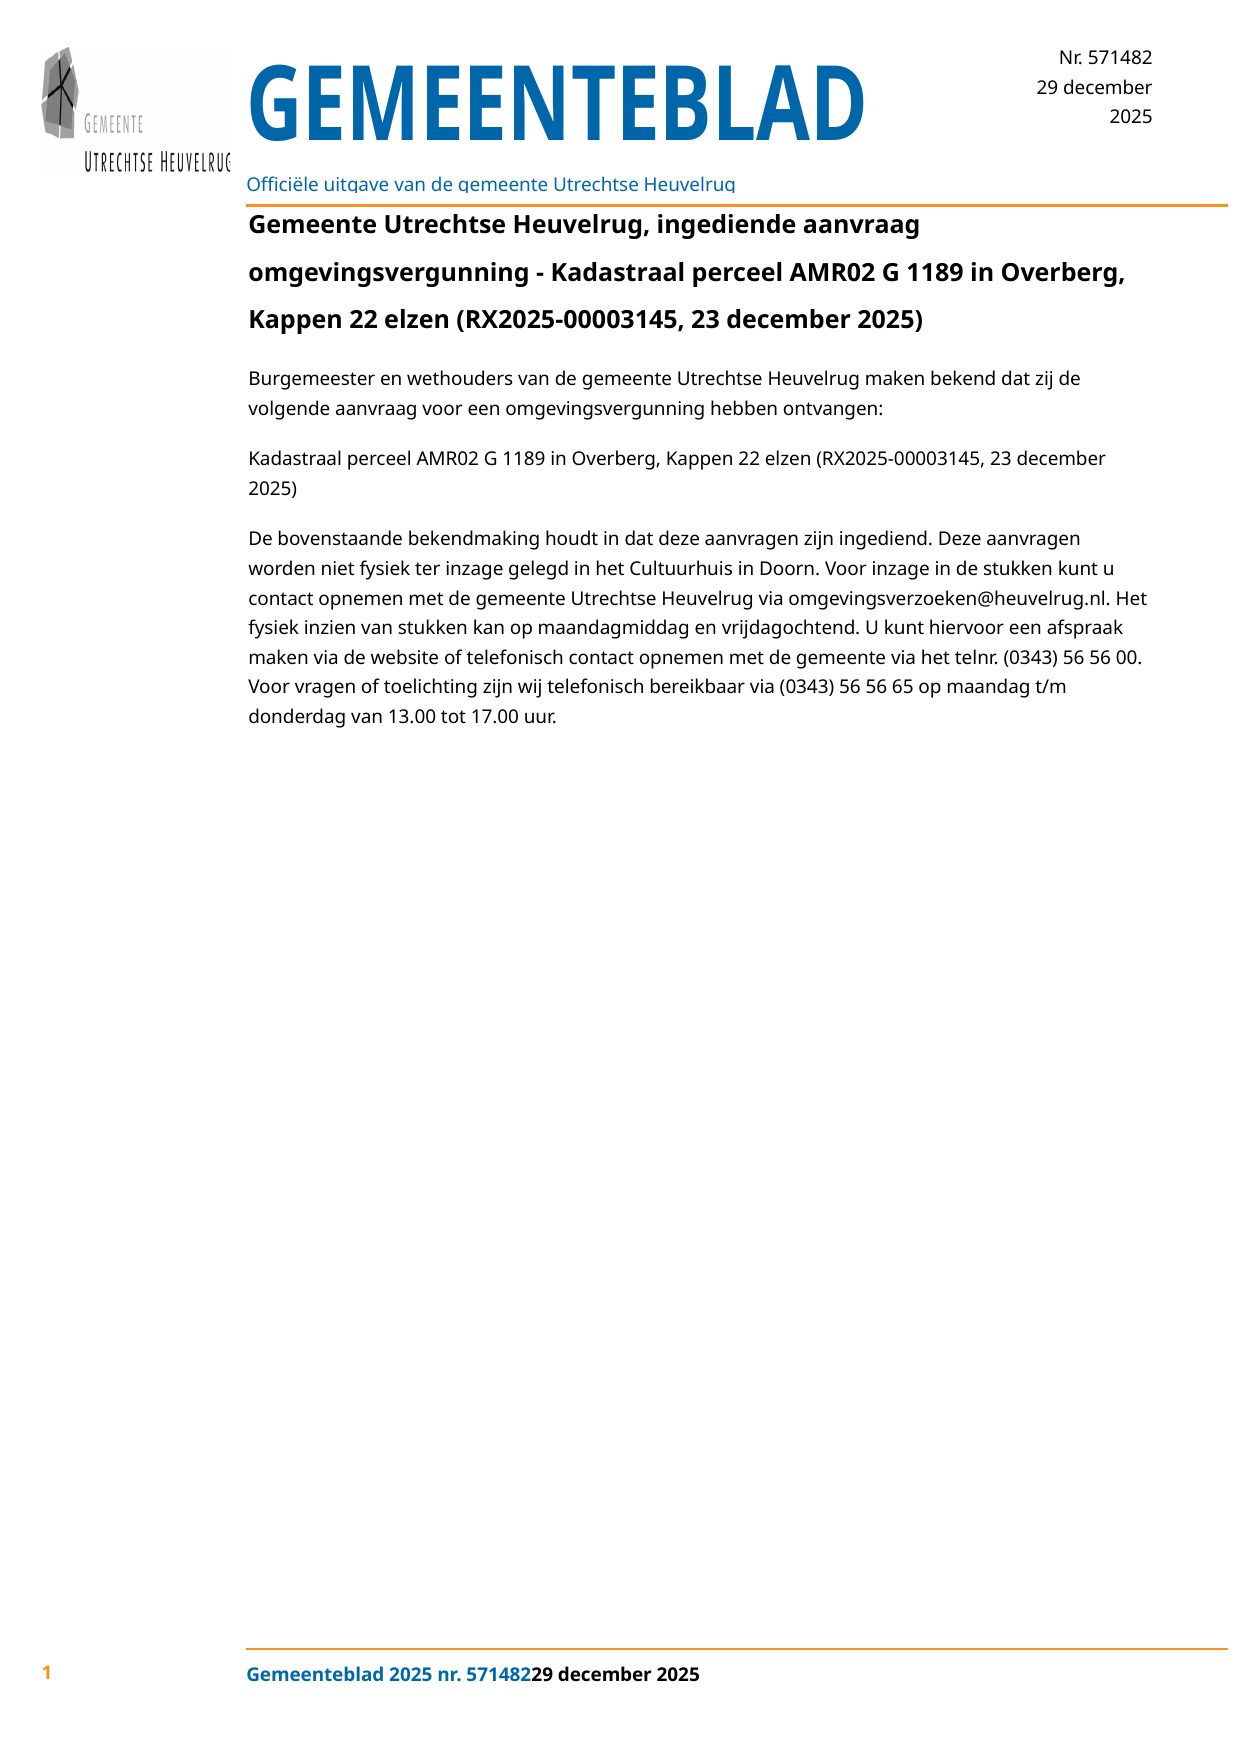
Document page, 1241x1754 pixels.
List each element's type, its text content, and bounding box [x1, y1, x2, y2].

text Burgemeester en wethouders van de gemeente Utrechtse Heuvelrug maken bekend dat zij de volgende aanvraag voor een omgevingsvergunning hebben ontvangen: [248, 366, 1152, 421]
text Kadastraal perceel AMR02 G 1189 in Overberg, Kappen 22 elzen (RX2025-00003145, 23 december 2025) [248, 446, 1152, 501]
text Gemeente Utrechtse Heuvelrug, ingediende aanvraag omgevingsvergunning - Kadastraal perceel AMR02 G 1189 in Overberg, Kappen 22 elzen (RX2025-00003145, 23 december 2025) [248, 207, 1152, 336]
text De bovenstaande bekendmaking houdt in dat deze aanvragen zijn ingediend. Deze aanvragen worden niet fysiek ter inzage gelegd in het Cultuurhuis in Doorn. Voor inzage in de stukken kunt u contact opnemen met de gemeente Utrechtse Heuvelrug via omgevingsverzoeken@heuvelrug.nl. Het fysiek inzien van stukken kan op maandagmiddag en vrijdagochtend. U kunt hiervoor een afspraak maken via de website of telefonisch contact opnemen met de gemeente via het telnr. (0343) 56 56 00. Voor vragen of toelichting zijn wij telefonisch bereikbaar via (0343) 56 56 65 op maandag t/m donderdag van 13.00 tot 17.00 uur. [248, 526, 1152, 729]
picture [41, 47, 231, 172]
